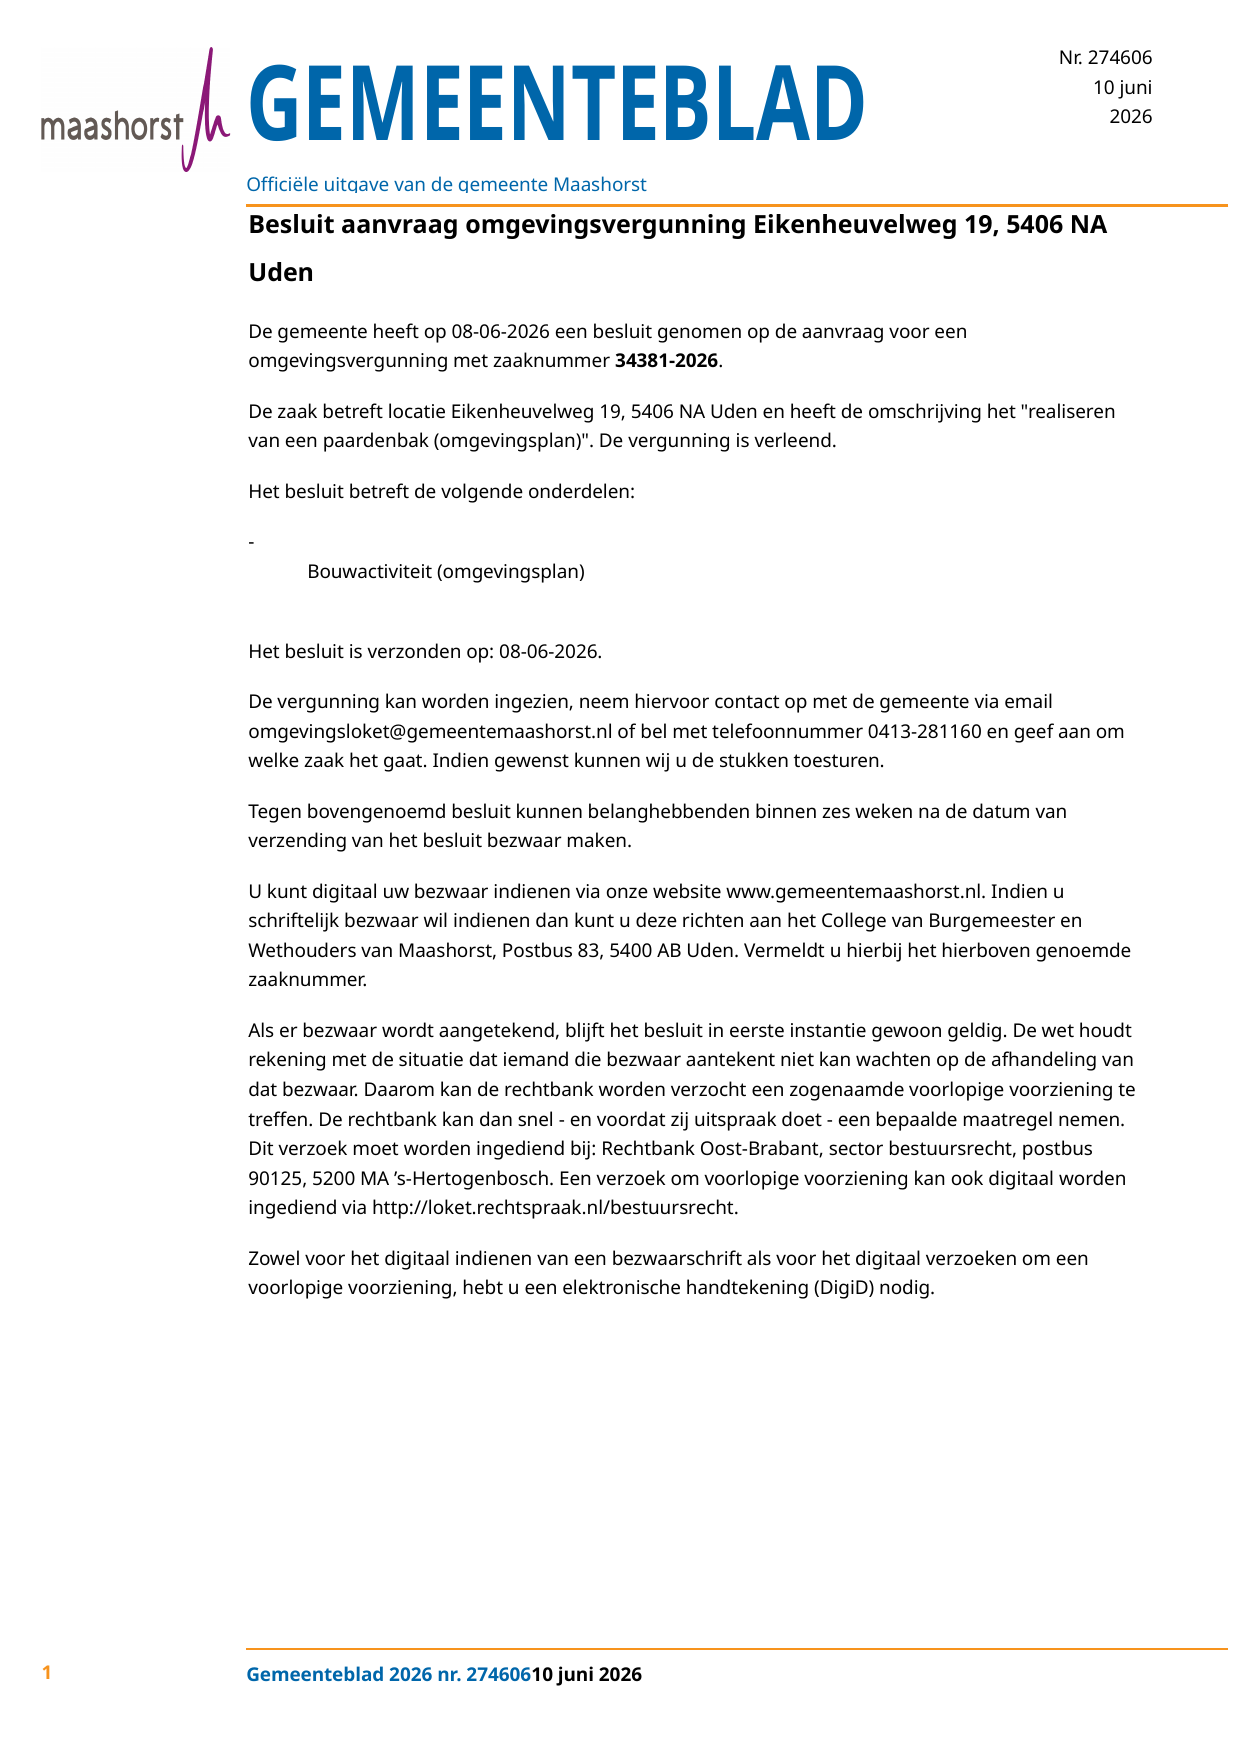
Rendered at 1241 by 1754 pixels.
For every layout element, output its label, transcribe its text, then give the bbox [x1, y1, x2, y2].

text De zaak betreft locatie Eikenheuvelweg 19, 5406 NA Uden en heeft de omschrijving het "realiseren van een paardenbak (omgevingsplan)". De vergunning is verleend. [248, 398, 1152, 453]
text Als er bezwaar wordt aangetekend, blijft het besluit in eerste instantie gewoon geldig. De wet houdt rekening met de situatie dat iemand die bezwaar aantekent niet kan wachten op de afhandeling van dat bezwaar. Daarom kan de rechtbank worden verzocht een zogenaamde voorlopige voorziening te treffen. De rechtbank kan dan snel - en voordat zij uitspraak doet - een bepaalde maatregel nemen. Dit verzoek moet worden ingediend bij: Rechtbank Oost-Brabant, sector bestuursrecht, postbus 90125, 5200 MA ’s-Hertogenbosch. Een verzoek om voorlopige voorziening kan ook digitaal worden ingediend via http://loket.rechtspraak.nl/bestuursrecht. [248, 1017, 1152, 1220]
text Tegen bovengenoemd besluit kunnen belanghebbenden binnen zes weken na de datum van verzending van het besluit bezwaar maken. [248, 798, 1152, 853]
text U kunt digitaal uw bezwaar indienen via onze website www.gemeentemaashorst.nl. Indien u schriftelijk bezwaar wil indienen dan kunt u deze richten aan het College van Burgemeester en Wethouders van Maashorst, Postbus 83, 5400 AB Uden. Vermeldt u hierbij het hierboven genoemde zaaknummer. [248, 878, 1152, 992]
text Besluit aanvraag omgevingsvergunning Eikenheuvelweg 19, 5406 NA Uden [248, 207, 1152, 288]
text Het besluit betreft de volgende onderdelen: [248, 478, 1152, 504]
text De vergunning kan worden ingezien, neem hiervoor contact op met de gemeente via email omgevingsloket@gemeentemaashorst.nl of bel met telefoonnummer 0413-281160 en geef aan om welke zaak het gaat. Indien gewenst kunnen wij u de stukken toesturen. [248, 688, 1152, 773]
picture [41, 47, 231, 172]
text Zowel voor het digitaal indienen van een bezwaarschrift als voor het digitaal verzoeken om een voorlopige voorziening, hebt u een elektronische handtekening (DigiD) nodig. [248, 1245, 1152, 1300]
text Het besluit is verzonden op: 08-06-2026. [248, 638, 1152, 664]
text De gemeente heeft op 08-06-2026 een besluit genomen op de aanvraag voor een omgevingsvergunning met zaaknummer 34381-2026. [248, 318, 1152, 373]
list Bouwactiviteit (omgevingsplan) [248, 558, 1152, 584]
